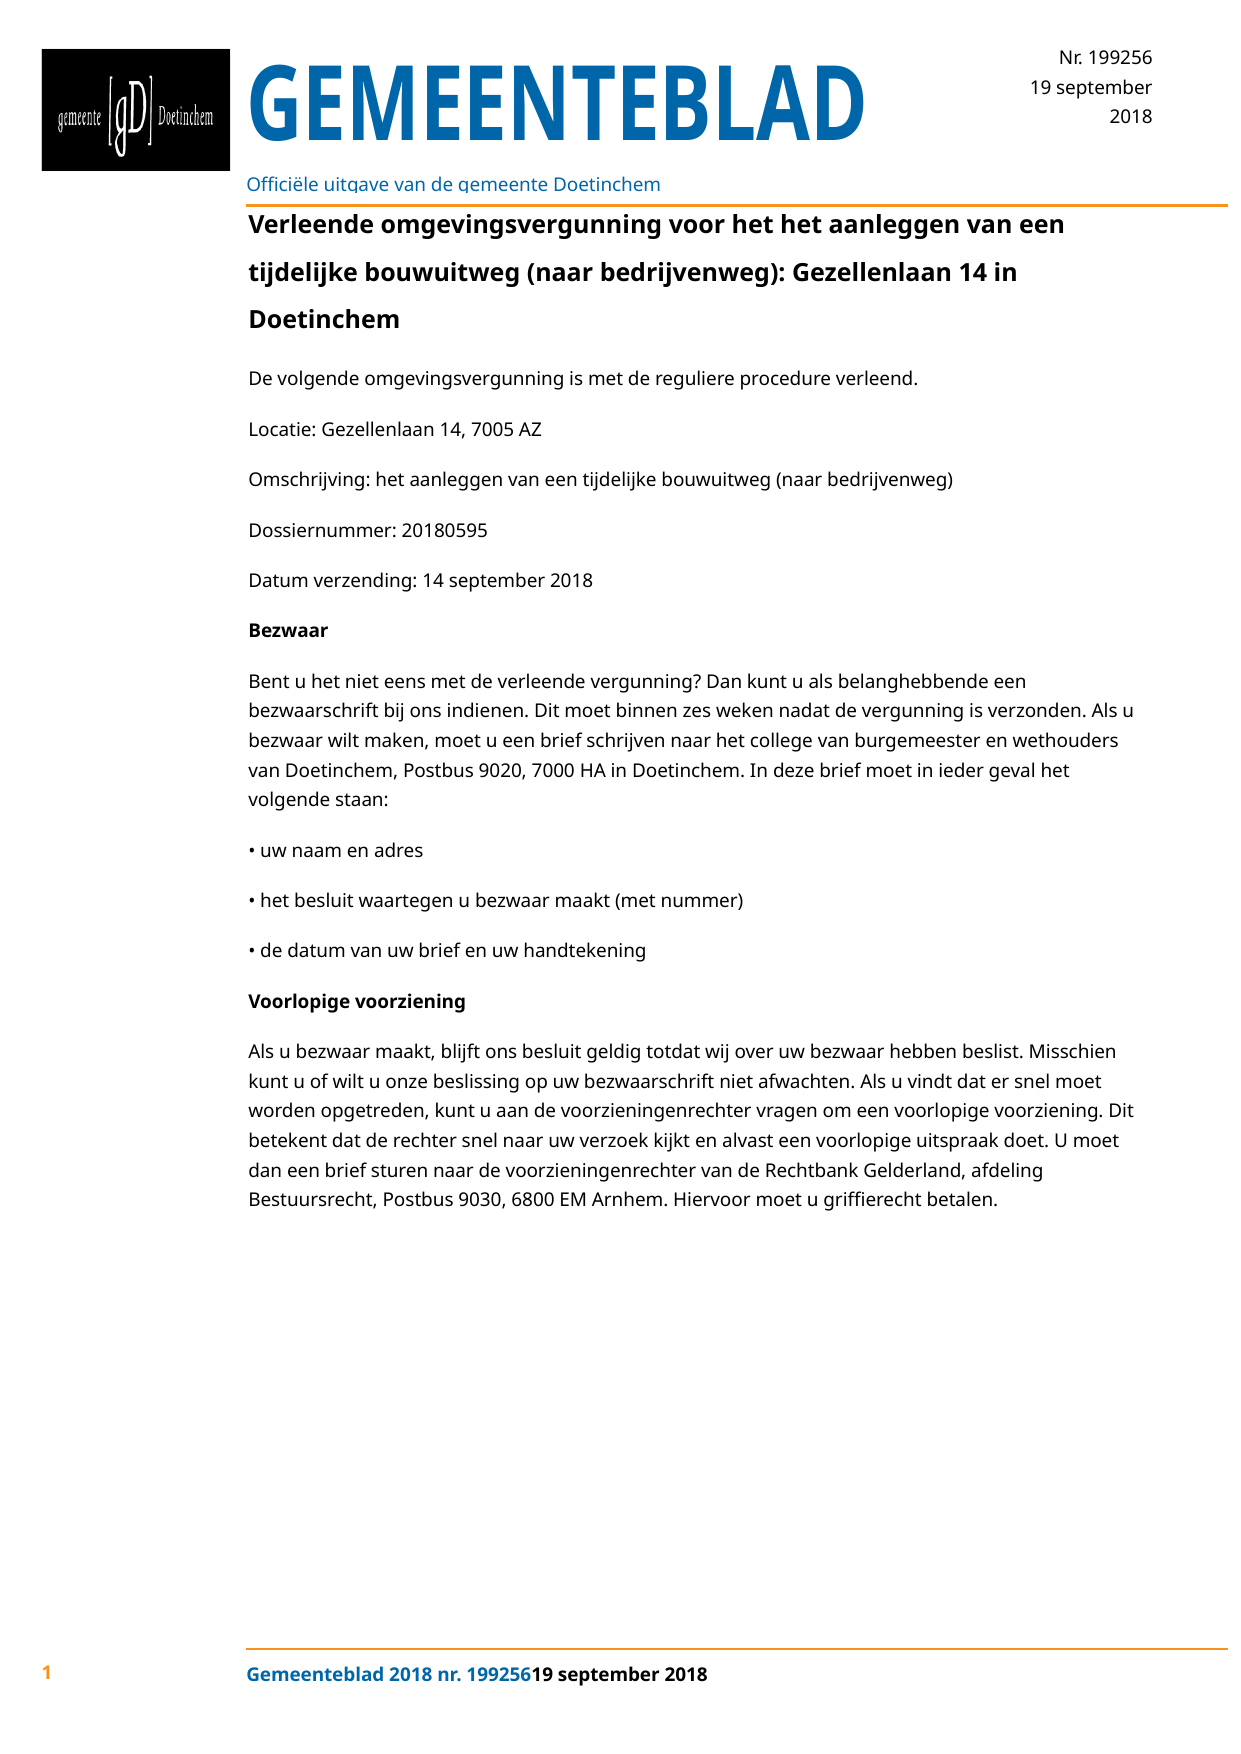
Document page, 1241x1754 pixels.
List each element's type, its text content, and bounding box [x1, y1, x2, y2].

text Bent u het niet eens met de verleende vergunning? Dan kunt u als belanghebbende een bezwaarschrift bij ons indienen. Dit moet binnen zes weken nadat de vergunning is verzonden. Als u bezwaar wilt maken, moet u een brief schrijven naar het college van burgemeester en wethouders van Doetinchem, Postbus 9020, 7000 HA in Doetinchem. In deze brief moet in ieder geval het volgende staan: [248, 668, 1152, 812]
text De volgende omgevingsvergunning is met de reguliere procedure verleend. [248, 366, 1152, 391]
text Bezwaar [248, 618, 1152, 643]
text • het besluit waartegen u bezwaar maakt (met nummer) [248, 887, 1152, 913]
text Locatie: Gezellenlaan 14, 7005 AZ [248, 416, 1152, 442]
text Datum verzending: 14 september 2018 [248, 567, 1152, 593]
text Dossiernummer: 20180595 [248, 517, 1152, 542]
text • de datum van uw brief en uw handtekening [248, 938, 1152, 963]
text Voorlopige voorziening [248, 988, 1152, 1014]
text Als u bezwaar maakt, blijft ons besluit geldig totdat wij over uw bezwaar hebben beslist. Misschien kunt u of wilt u onze beslissing op uw bezwaarschrift niet afwachten. Als u vindt dat er snel moet worden opgetreden, kunt u aan de voorzieningenrechter vragen om een voorlopige voorziening. Dit betekent dat de rechter snel naar uw verzoek kijkt en alvast een voorlopige uitspraak doet. U moet dan een brief sturen naar de voorzieningenrechter van de Rechtbank Gelderland, afdeling Bestuursrecht, Postbus 9030, 6800 EM Arnhem. Hiervoor moet u griffierecht betalen. [248, 1038, 1152, 1212]
picture [41, 47, 231, 172]
text Omschrijving: het aanleggen van een tijdelijke bouwuitweg (naar bedrijvenweg) [248, 466, 1152, 492]
text Verleende omgevingsvergunning voor het het aanleggen van een tijdelijke bouwuitweg (naar bedrijvenweg): Gezellenlaan 14 in Doetinchem [248, 207, 1152, 336]
text • uw naam en adres [248, 837, 1152, 862]
